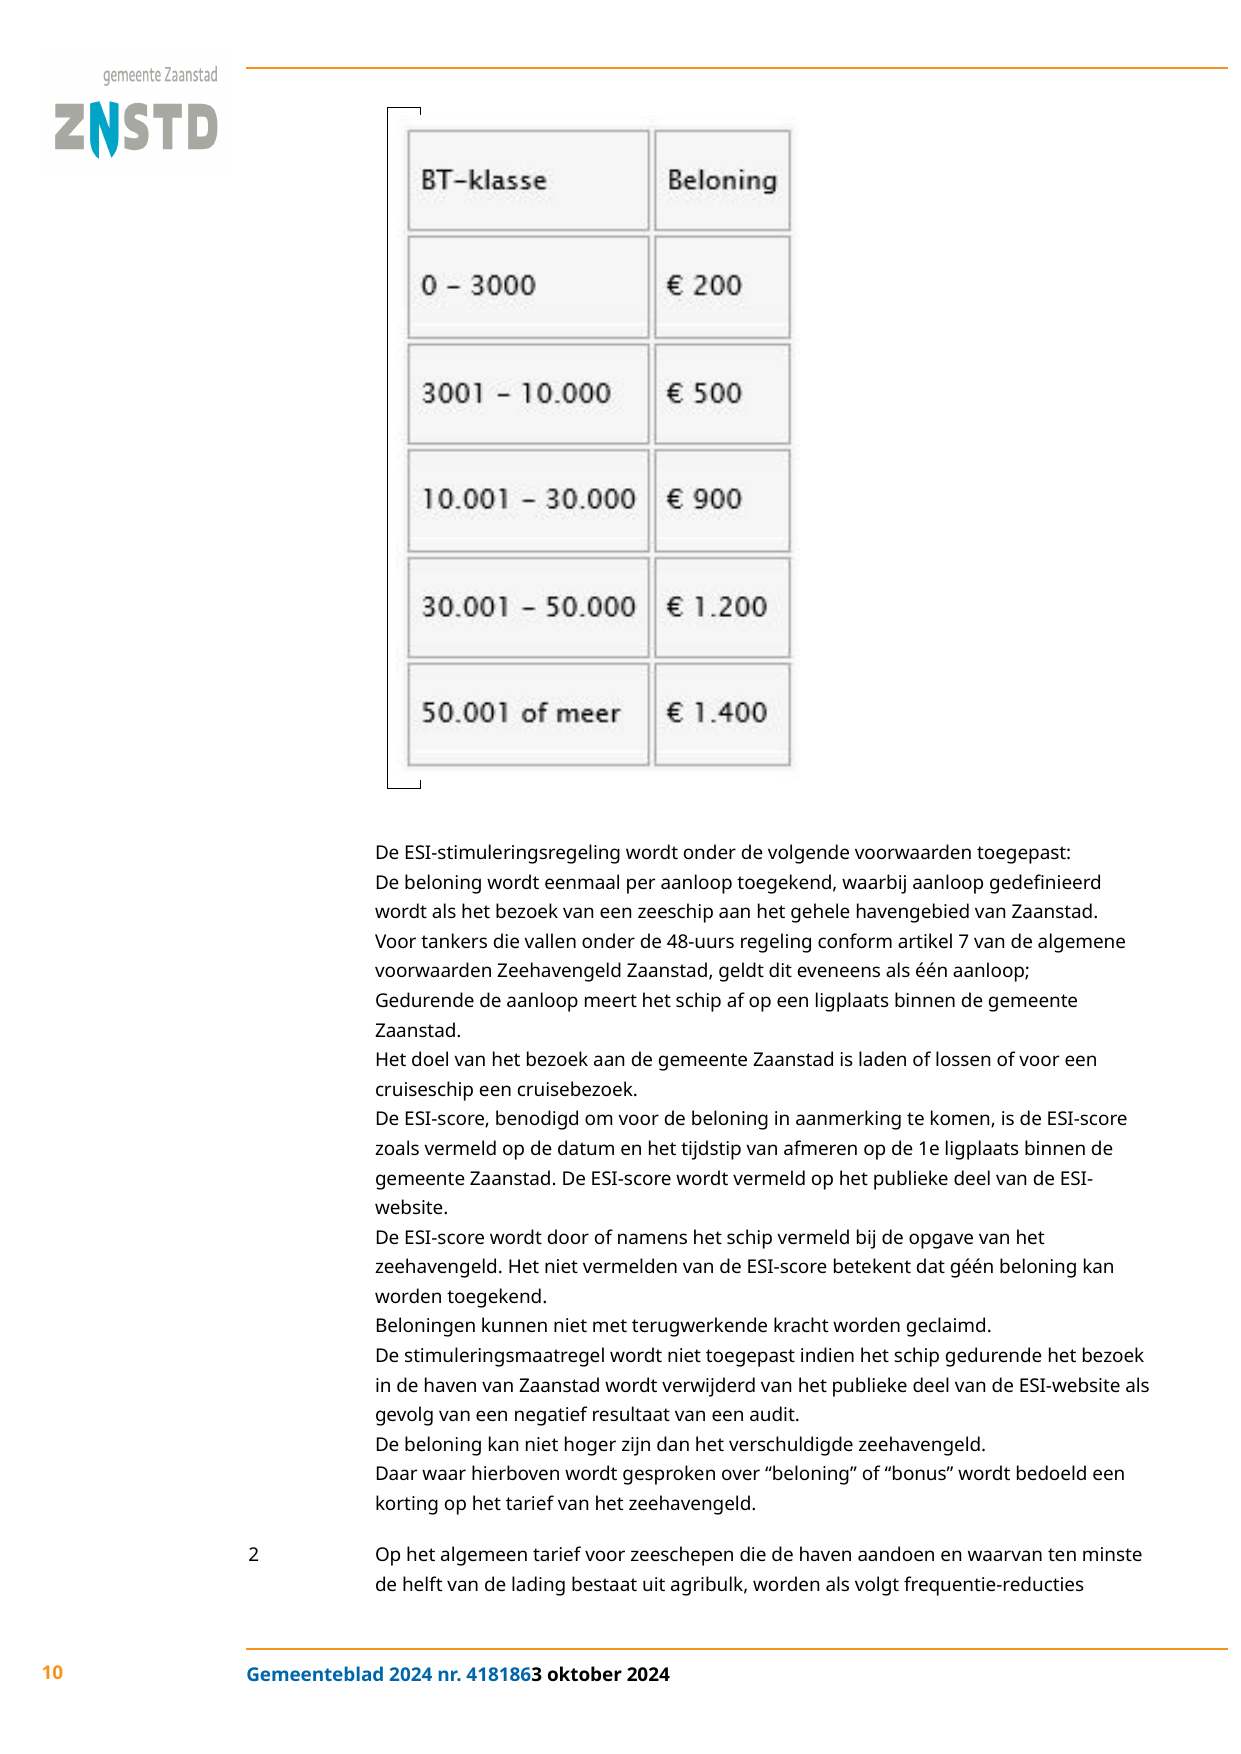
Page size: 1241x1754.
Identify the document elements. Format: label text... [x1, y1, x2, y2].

table_cell 2 [248, 1542, 375, 1597]
table_cell Op het algemeen tarief voor zeeschepen die de haven aandoen en waarvan ten minste de helft van de lading bestaat uit agribulk, worden als volgt frequentie-reducties [375, 1542, 1152, 1597]
picture [395, 115, 809, 780]
table_cell De ESI-stimuleringsregeling wordt onder de volgende voorwaarden toegepast: De beloning wordt eenmaal per aanloop toegekend, waarbij aanloop gedefinieerd wordt als het bezoek van een zeeschip aan het gehele havengebied van Zaanstad. Voor tankers die vallen onder de 48-uurs regeling conform artikel 7 van de algemene voorwaarden Zeehavengeld Zaanstad, geldt dit eveneens als één aanloop; Gedurende de aanloop meert het schip af op een ligplaats binnen de gemeente Zaanstad. Het doel van het bezoek aan de gemeente Zaanstad is laden of lossen of voor een cruiseschip een cruisebezoek. De ESI-score, benodigd om voor de beloning in aanmerking te komen, is de ESI-score zoals vermeld op de datum en het tijdstip van afmeren op de 1e ligplaats binnen de gemeente Zaanstad. De ESI-score wordt vermeld op het publieke deel van de ESI-website. De ESI-score wordt door of namens het schip vermeld bij de opgave van het zeehavengeld. Het niet vermelden van de ESI-score betekent dat géén beloning kan worden toegekend. Beloningen kunnen niet met terugwerkende kracht worden geclaimd. De stimuleringsmaatregel wordt niet toegepast indien het schip gedurende het bezoek in de haven van Zaanstad wordt verwijderd van het publieke deel van de ESI-website als gevolg van een negatief resultaat van een audit. De beloning kan niet hoger zijn dan het verschuldigde zeehavengeld. Daar waar hierboven wordt gesproken over “beloning” of “bonus” wordt bedoeld een korting op het tarief van het zeehavengeld. [375, 95, 1152, 1516]
table_cell [375, 1516, 771, 1542]
table_cell [771, 1516, 898, 1542]
table_cell [898, 1516, 1025, 1542]
table_cell [248, 1516, 375, 1542]
picture [41, 47, 231, 172]
table_cell [1025, 1516, 1152, 1542]
table_cell [248, 95, 375, 1516]
